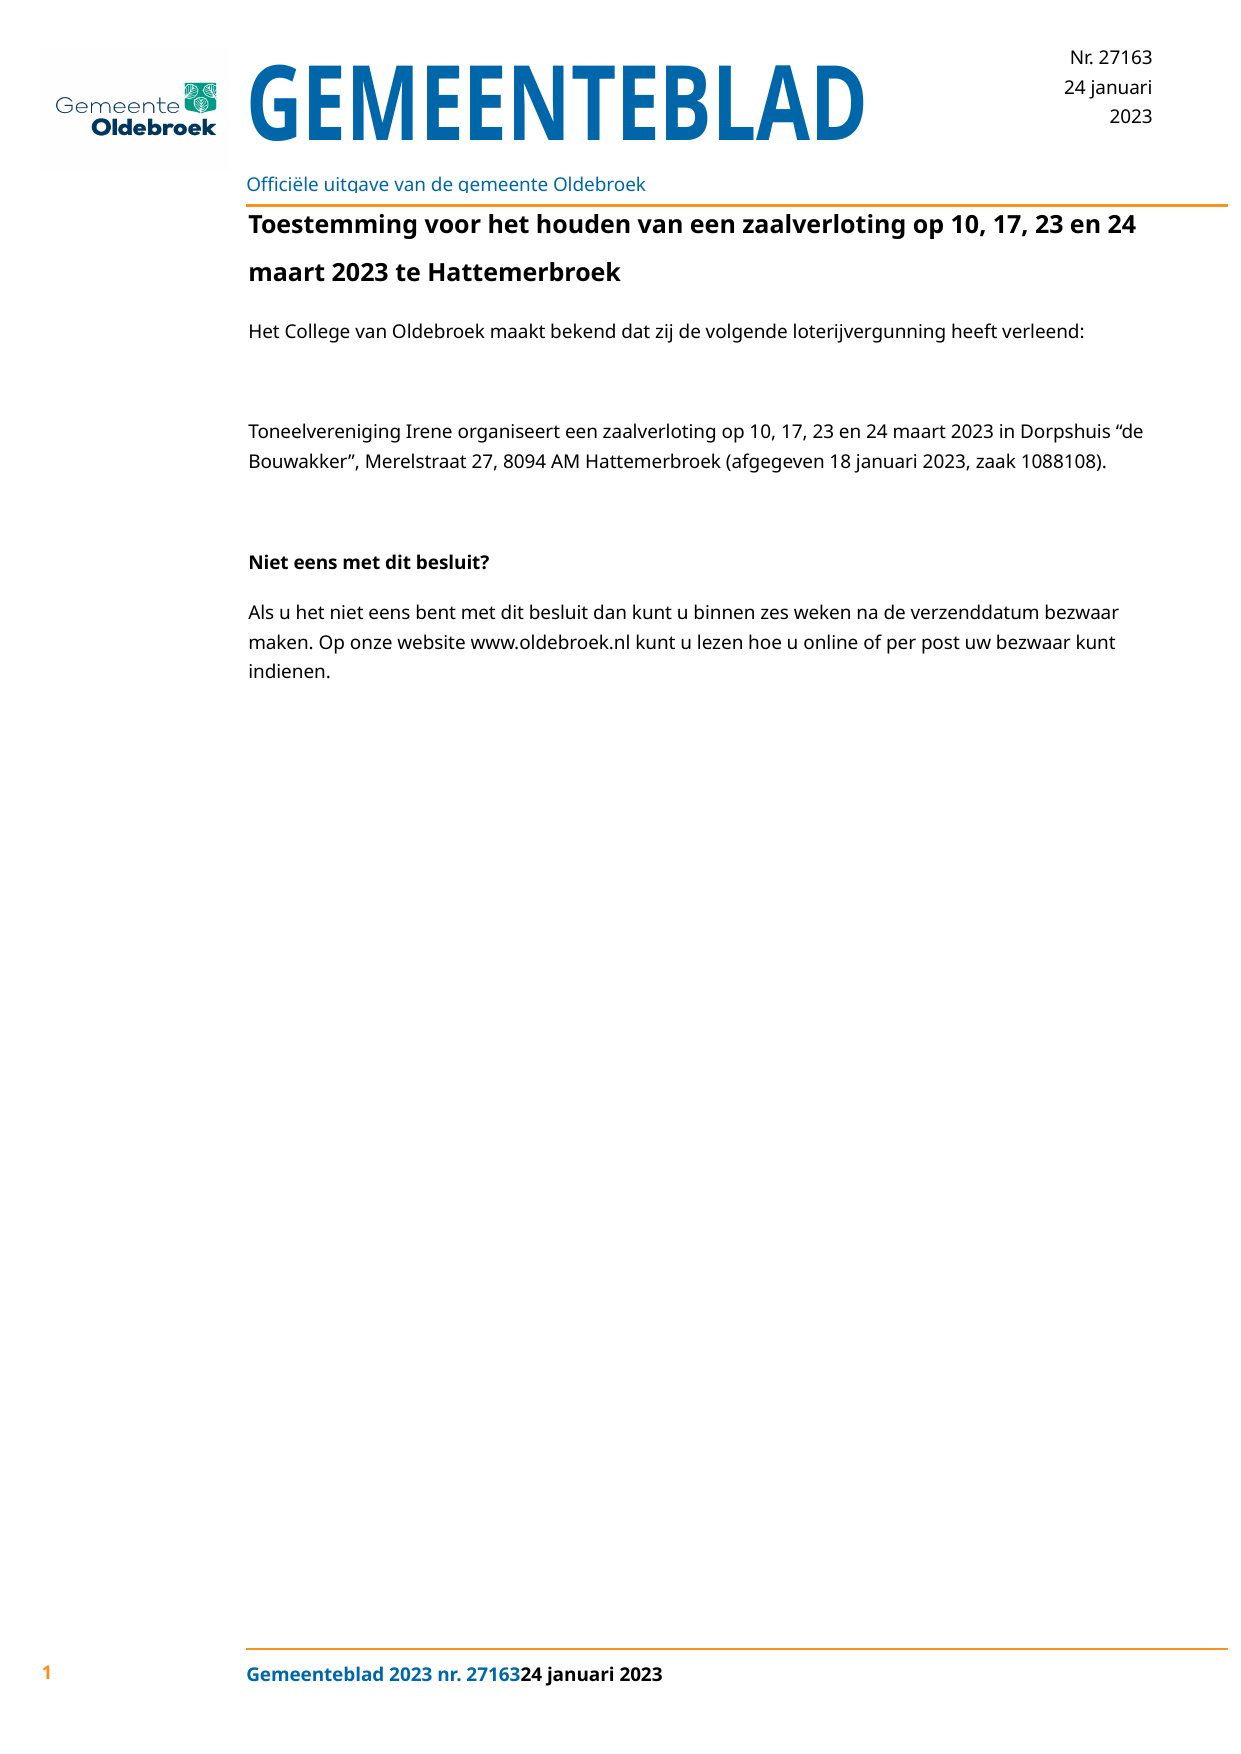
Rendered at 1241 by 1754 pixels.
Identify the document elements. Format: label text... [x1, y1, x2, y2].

picture [41, 47, 231, 172]
text Niet eens met dit besluit? [248, 549, 1152, 575]
text Toneelvereniging Irene organiseert een zaalverloting op 10, 17, 23 en 24 maart 2023 in Dorpshuis “de Bouwakker”, Merelstraat 27, 8094 AM Hattemerbroek (afgegeven 18 januari 2023, zaak 1088108). [248, 419, 1152, 474]
text Het College van Oldebroek maakt bekend dat zij de volgende loterijvergunning heeft verleend: [248, 318, 1152, 344]
text Als u het niet eens bent met dit besluit dan kunt u binnen zes weken na de verzenddatum bezwaar maken. Op onze website www.oldebroek.nl kunt u lezen hoe u online of per post uw bezwaar kunt indienen. [248, 599, 1152, 684]
text Toestemming voor het houden van een zaalverloting op 10, 17, 23 en 24 maart 2023 te Hattemerbroek [248, 207, 1152, 288]
